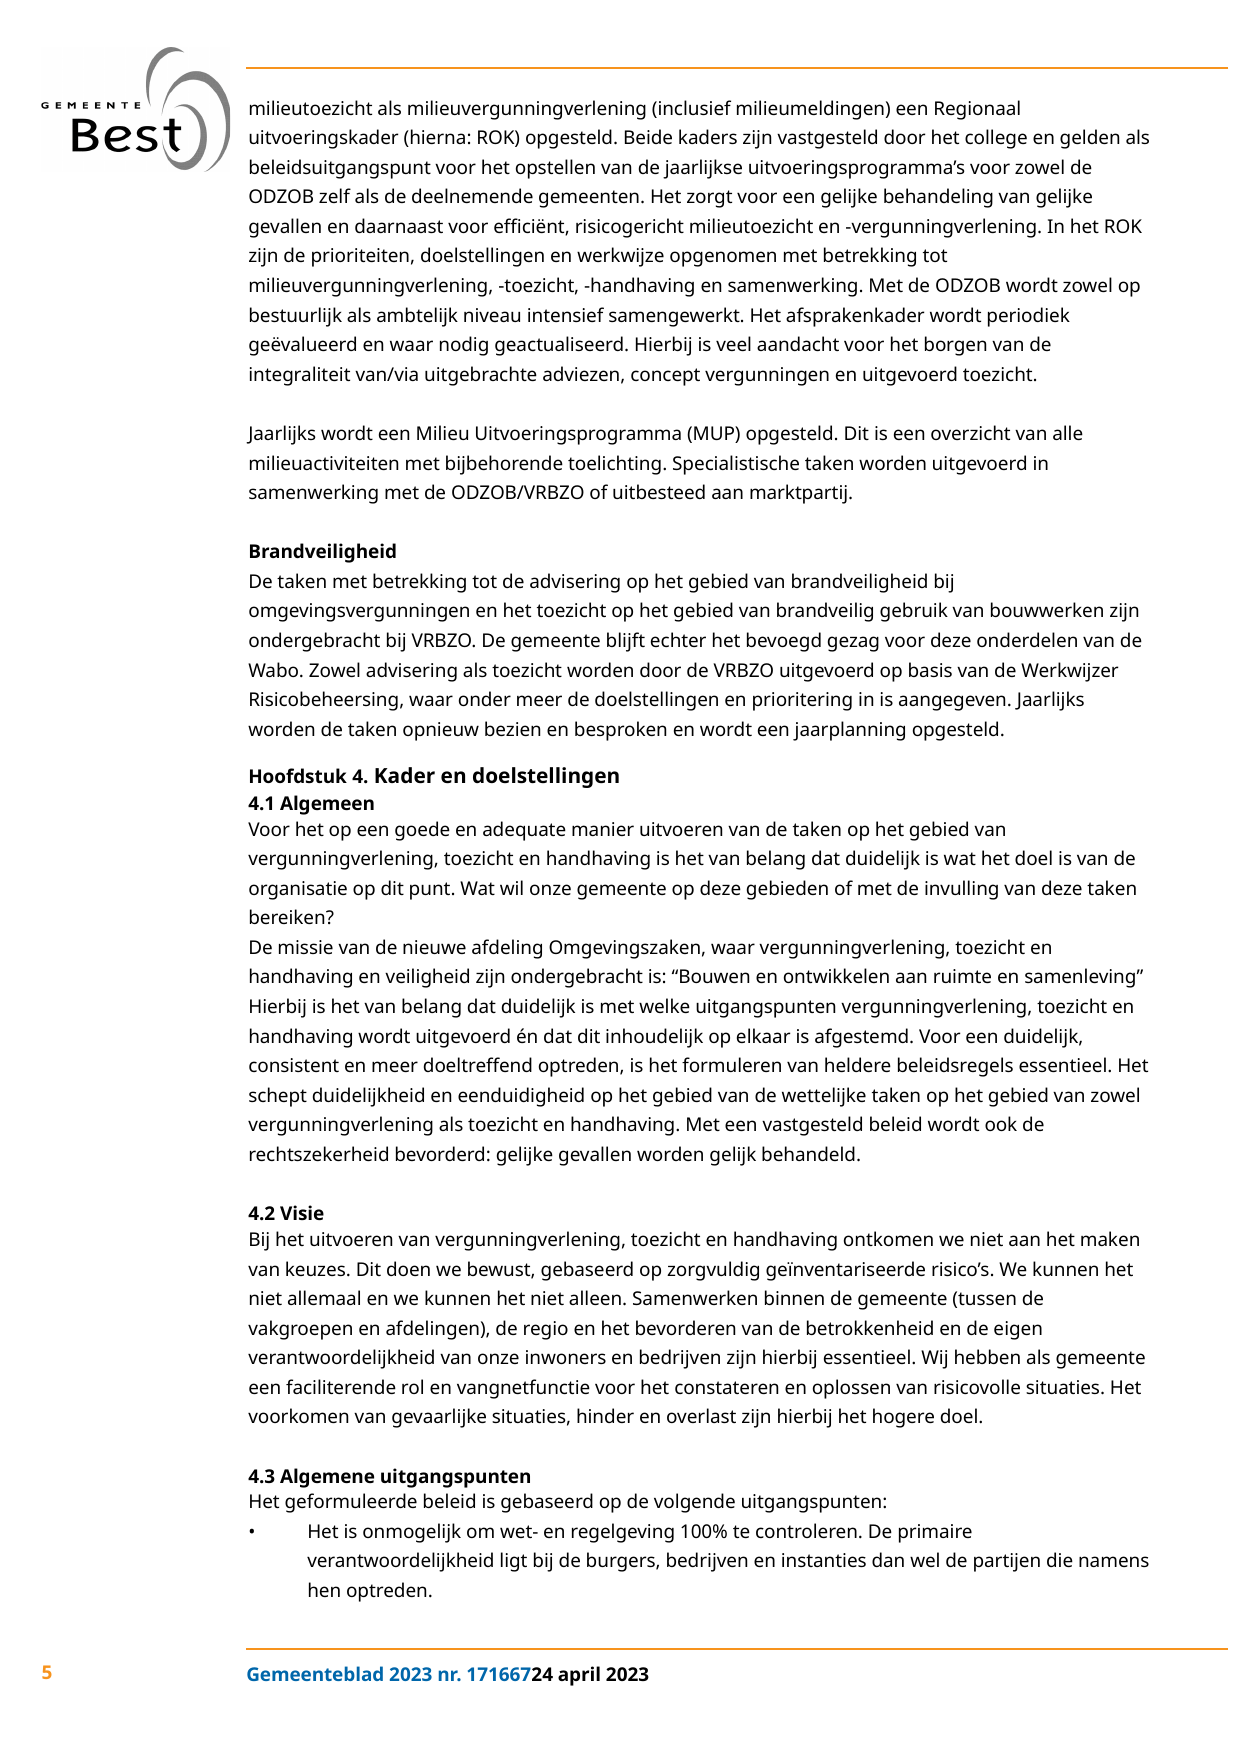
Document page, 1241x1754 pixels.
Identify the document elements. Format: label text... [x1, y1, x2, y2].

text Voor het op een goede en adequate manier uitvoeren van de taken op het gebied van vergunningverlening, toezicht en handhaving is het van belang dat duidelijk is wat het doel is van de organisatie op dit punt. Wat wil onze gemeente op deze gebieden of met de invulling van deze taken bereiken? [248, 816, 1152, 930]
list Het is onmogelijk om wet- en regelgeving 100% te controleren. De primaire verantwoordelijkheid ligt bij de burgers, bedrijven en instanties dan wel de partijen die namens hen optreden. [248, 1518, 1152, 1603]
text Brandveiligheid [248, 538, 1152, 564]
text milieutoezicht als milieuvergunningverlening (inclusief milieumeldingen) een Regionaal uitvoeringskader (hierna: ROK) opgesteld. Beide kaders zijn vastgesteld door het college en gelden als beleidsuitgangspunt voor het opstellen van de jaarlijkse uitvoeringsprogramma’s voor zowel de ODZOB zelf als de deelnemende gemeenten. Het zorgt voor een gelijke behandeling van gelijke gevallen en daarnaast voor efficiënt, risicogericht milieutoezicht en -vergunningverlening. In het ROK zijn de prioriteiten, doelstellingen en werkwijze opgenomen met betrekking tot milieuvergunningverlening, -toezicht, -handhaving en samenwerking. Met de ODZOB wordt zowel op bestuurlijk als ambtelijk niveau intensief samengewerkt. Het afsprakenkader wordt periodiek geëvalueerd en waar nodig geactualiseerd. Hierbij is veel aandacht voor het borgen van de integraliteit van/via uitgebrachte adviezen, concept vergunningen en uitgevoerd toezicht. [248, 95, 1152, 387]
text Hierbij is het van belang dat duidelijk is met welke uitgangspunten vergunningverlening, toezicht en handhaving wordt uitgevoerd én dat dit inhoudelijk op elkaar is afgestemd. Voor een duidelijk, consistent en meer doeltreffend optreden, is het formuleren van heldere beleidsregels essentieel. Het schept duidelijkheid en eenduidigheid op het gebied van de wettelijke taken op het gebied van zowel vergunningverlening als toezicht en handhaving. Met een vastgesteld beleid wordt ook de rechtszekerheid bevorderd: gelijke gevallen worden gelijk behandeld. [248, 993, 1152, 1167]
picture [41, 47, 231, 172]
text 4.1 Algemeen [248, 790, 1152, 816]
text Bij het uitvoeren van vergunningverlening, toezicht en handhaving ontkomen we niet aan het maken van keuzes. Dit doen we bewust, gebaseerd op zorgvuldig geïnventariseerde risico’s. We kunnen het niet allemaal en we kunnen het niet alleen. Samenwerken binnen de gemeente (tussen de vakgroepen en afdelingen), de regio en het bevorderen van de betrokkenheid en de eigen verantwoordelijkheid van onze inwoners en bedrijven zijn hierbij essentieel. Wij hebben als gemeente een faciliterende rol en vangnetfunctie voor het constateren en oplossen van risicovolle situaties. Het voorkomen van gevaarlijke situaties, hinder en overlast zijn hierbij het hogere doel. [248, 1226, 1152, 1429]
text Jaarlijks wordt een Milieu Uitvoeringsprogramma (MUP) opgesteld. Dit is een overzicht van alle milieuactiviteiten met bijbehorende toelichting. Specialistische taken worden uitgevoerd in samenwerking met de ODZOB/VRBZO of uitbesteed aan marktpartij. [248, 420, 1152, 505]
text De taken met betrekking tot de advisering op het gebied van brandveiligheid bij omgevingsvergunningen en het toezicht op het gebied van brandveilig gebruik van bouwwerken zijn ondergebracht bij VRBZO. De gemeente blijft echter het bevoegd gezag voor deze onderdelen van de Wabo. Zowel advisering als toezicht worden door de VRBZO uitgevoerd op basis van de Werkwijzer Risicobeheersing, waar onder meer de doelstellingen en prioritering in is aangegeven. Jaarlijks worden de taken opnieuw bezien en besproken en wordt een jaarplanning opgesteld. [248, 568, 1152, 742]
text Het geformuleerde beleid is gebaseerd op de volgende uitgangspunten: [248, 1488, 1152, 1514]
text Hoofdstuk 4. Kader en doelstellingen [248, 762, 1152, 790]
text 4.2 Visie [248, 1200, 1152, 1226]
text De missie van de nieuwe afdeling Omgevingszaken, waar vergunningverlening, toezicht en handhaving en veiligheid zijn ondergebracht is: “Bouwen en ontwikkelen aan ruimte en samenleving” [248, 934, 1152, 989]
text 4.3 Algemene uitgangspunten [248, 1463, 1152, 1488]
